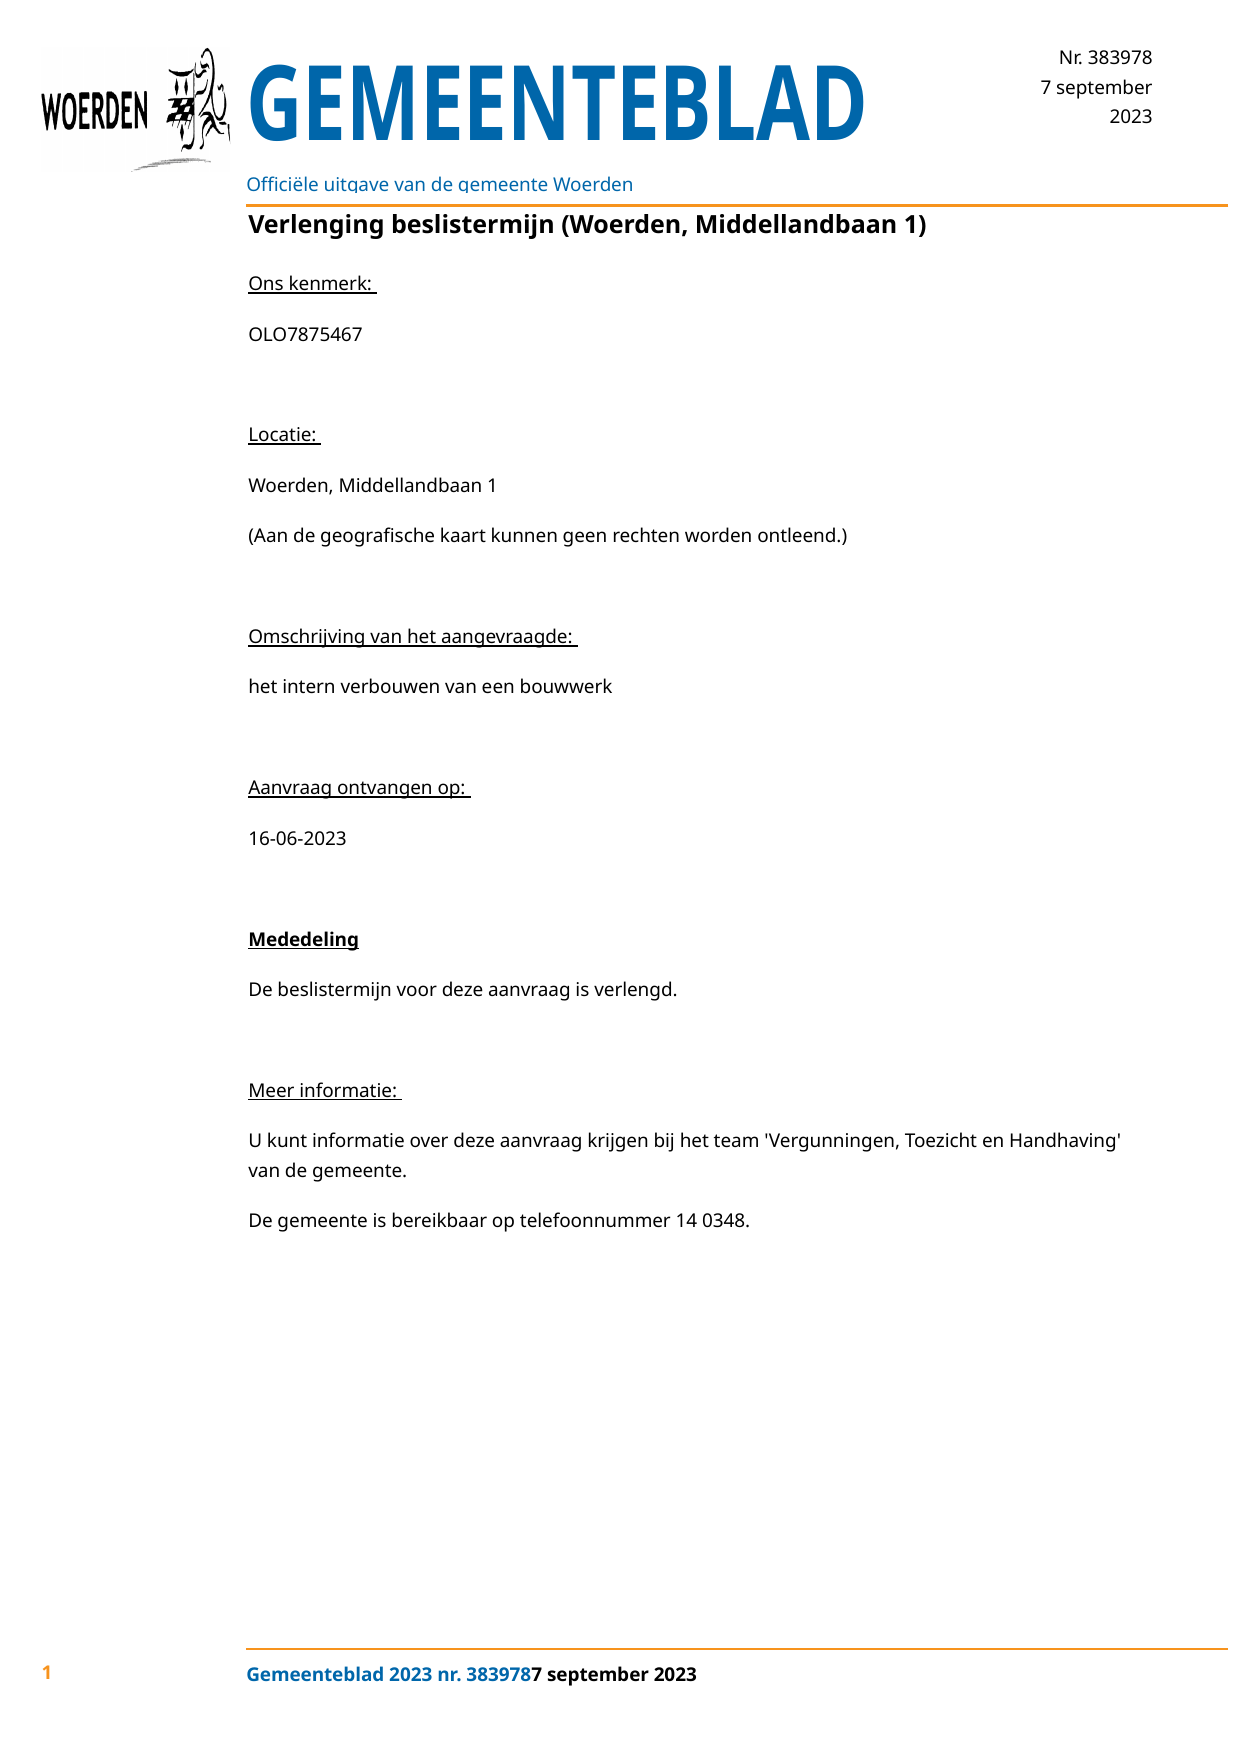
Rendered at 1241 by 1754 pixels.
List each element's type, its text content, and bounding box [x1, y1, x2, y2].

text Verlenging beslistermijn (Woerden, Middellandbaan 1) [248, 207, 1152, 241]
text Locatie: [248, 422, 1152, 447]
text Meer informatie: [248, 1077, 1152, 1103]
text het intern verbouwen van een bouwwerk [248, 674, 1152, 699]
text Ons kenmerk: [248, 270, 1152, 296]
text De beslistermijn voor deze aanvraag is verlengd. [248, 976, 1152, 1002]
text (Aan de geografische kaart kunnen geen rechten worden ontleend.) [248, 522, 1152, 548]
text Aanvraag ontvangen op: [248, 774, 1152, 800]
text Woerden, Middellandbaan 1 [248, 472, 1152, 498]
text U kunt informatie over deze aanvraag krijgen bij het team 'Vergunningen, Toezicht en Handhaving' van de gemeente. [248, 1127, 1152, 1183]
text Omschrijving van het aangevraagde: [248, 623, 1152, 649]
picture [41, 47, 231, 172]
text De gemeente is bereikbaar op telefoonnummer 14 0348. [248, 1207, 1152, 1233]
text 16-06-2023 [248, 825, 1152, 851]
text OLO7875467 [248, 321, 1152, 346]
text Mededeling [248, 926, 1152, 951]
